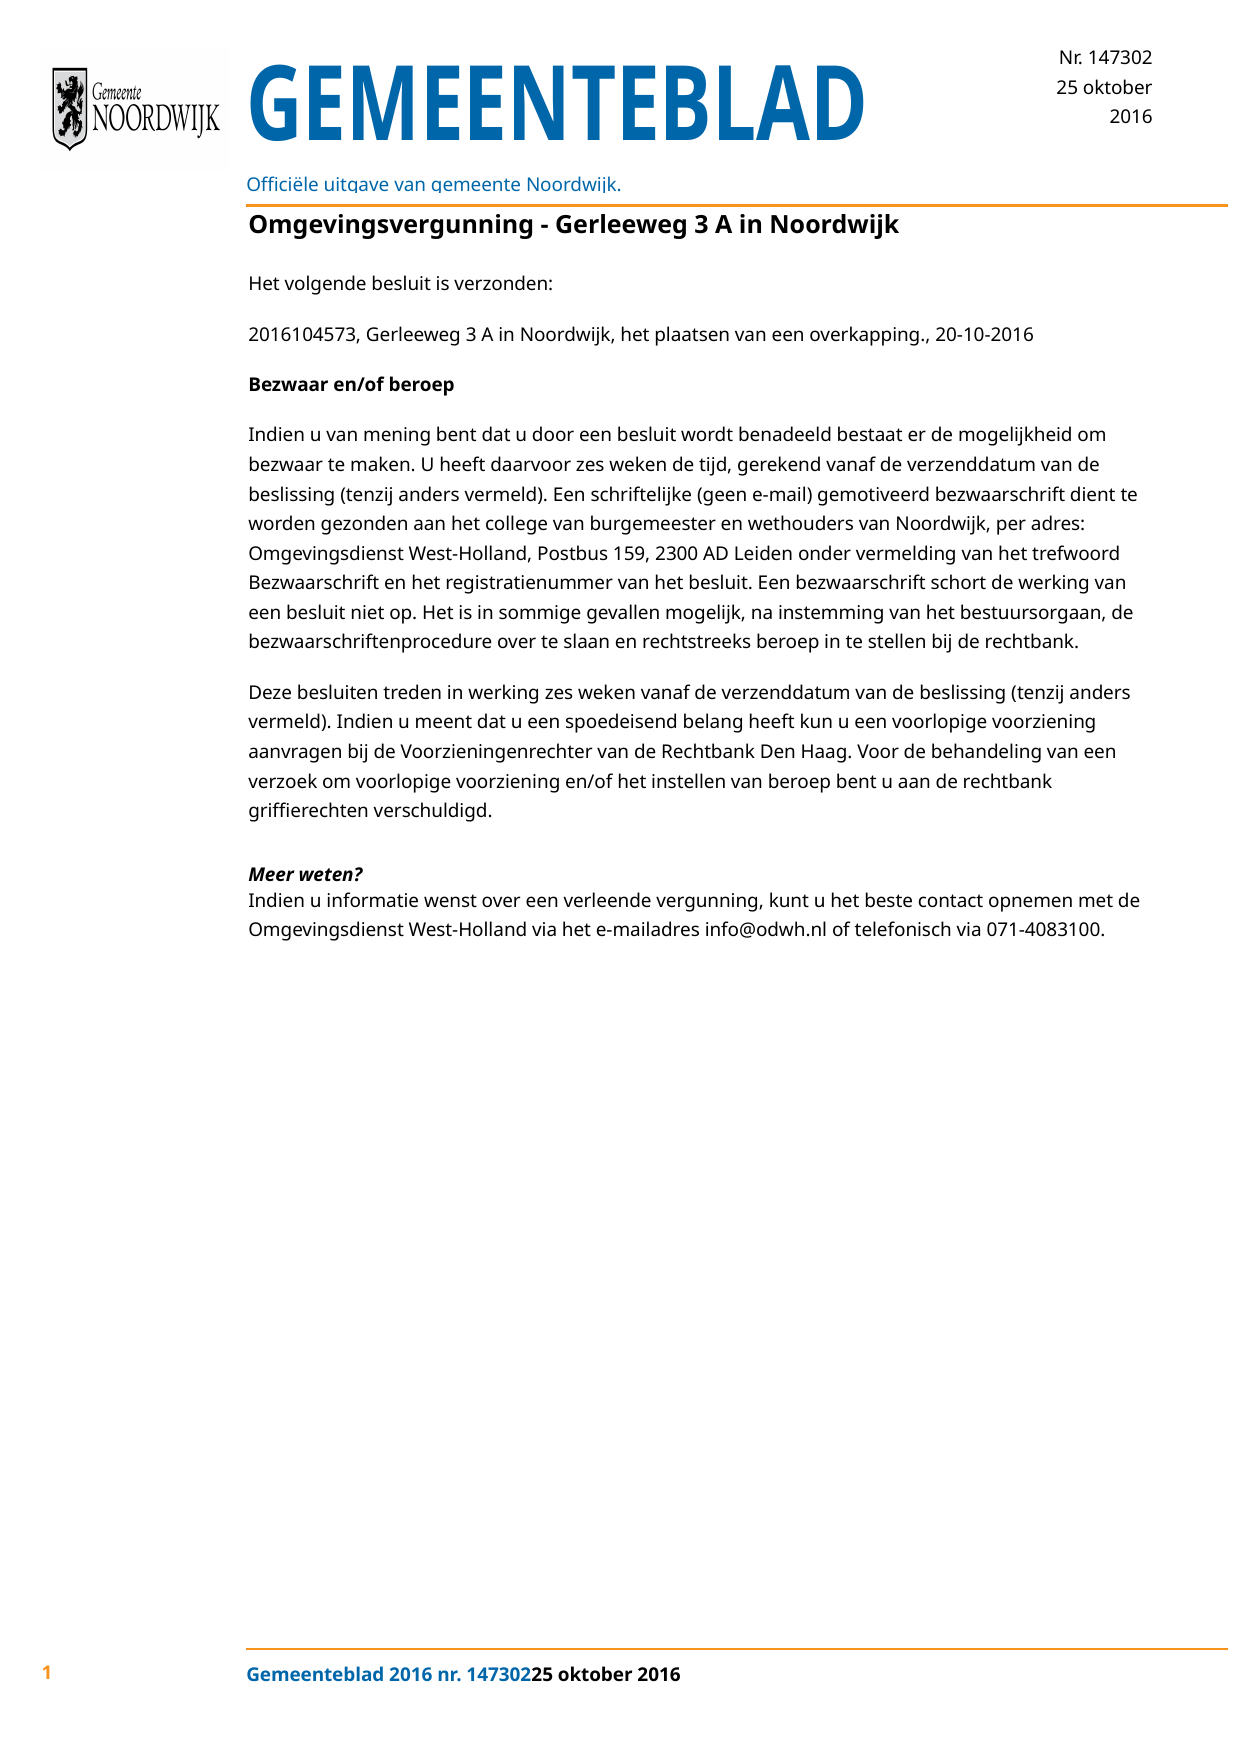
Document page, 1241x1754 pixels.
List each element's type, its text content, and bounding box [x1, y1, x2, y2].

picture [41, 47, 231, 172]
text Bezwaar en/of beroep [248, 371, 1152, 397]
text Omgevingsvergunning - Gerleeweg 3 A in Noordwijk [248, 207, 1152, 241]
text Meer weten? [248, 861, 1152, 887]
text Deze besluiten treden in werking zes weken vanaf de verzenddatum van de beslissing (tenzij anders vermeld). Indien u meent dat u een spoedeisend belang heeft kun u een voorlopige voorziening aanvragen bij de Voorzieningenrechter van de Rechtbank Den Haag. Voor de behandeling van een verzoek om voorlopige voorziening en/of het instellen van beroep bent u aan de rechtbank griffierechten verschuldigd. [248, 679, 1152, 823]
text 2016104573, Gerleeweg 3 A in Noordwijk, het plaatsen van een overkapping., 20-10-2016 [248, 321, 1152, 346]
text Het volgende besluit is verzonden: [248, 270, 1152, 296]
text Indien u informatie wenst over een verleende vergunning, kunt u het beste contact opnemen met de Omgevingsdienst West-Holland via het e-mailadres info@odwh.nl of telefonisch via 071-4083100. [248, 887, 1152, 942]
text Indien u van mening bent dat u door een besluit wordt benadeeld bestaat er de mogelijkheid om bezwaar te maken. U heeft daarvoor zes weken de tijd, gerekend vanaf de verzenddatum van de beslissing (tenzij anders vermeld). Een schriftelijke (geen e-mail) gemotiveerd bezwaarschrift dient te worden gezonden aan het college van burgemeester en wethouders van Noordwijk, per adres: Omgevingsdienst West-Holland, Postbus 159, 2300 AD Leiden onder vermelding van het trefwoord Bezwaarschrift en het registratienummer van het besluit. Een bezwaarschrift schort de werking van een besluit niet op. Het is in sommige gevallen mogelijk, na instemming van het bestuursorgaan, de bezwaarschriftenprocedure over te slaan en rechtstreeks beroep in te stellen bij de rechtbank. [248, 422, 1152, 654]
